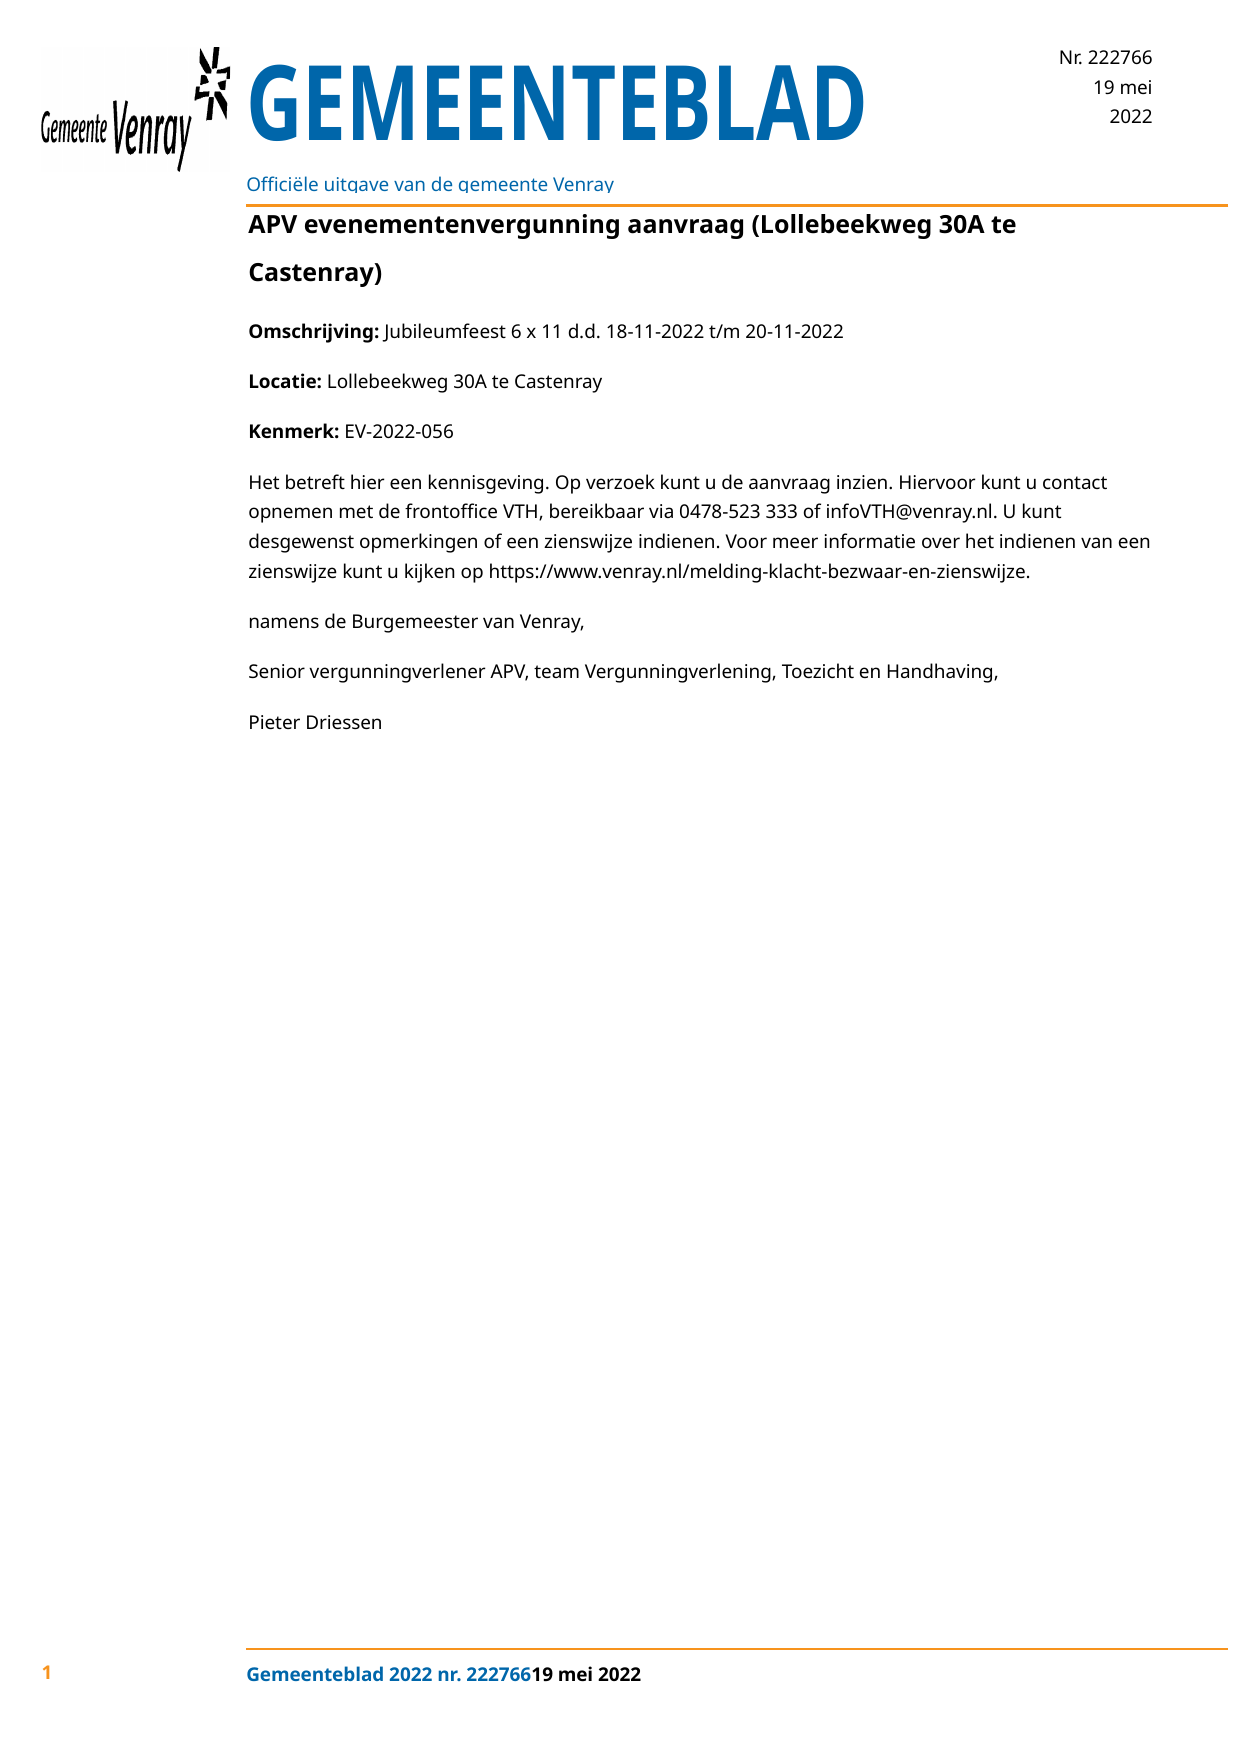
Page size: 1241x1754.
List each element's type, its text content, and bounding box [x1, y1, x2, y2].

text namens de Burgemeester van Venray, [248, 608, 1152, 634]
text Kenmerk: EV-2022-056 [248, 419, 1152, 444]
text Omschrijving: Jubileumfeest 6 x 11 d.d. 18-11-2022 t/m 20-11-2022 [248, 318, 1152, 344]
picture [41, 47, 231, 172]
text Senior vergunningverlener APV, team Vergunningverlening, Toezicht en Handhaving, [248, 659, 1152, 684]
text APV evenementenvergunning aanvraag (Lollebeekweg 30A te Castenray) [248, 207, 1152, 288]
text Locatie: Lollebeekweg 30A te Castenray [248, 368, 1152, 394]
text Pieter Driessen [248, 709, 1152, 735]
text Het betreft hier een kennisgeving. Op verzoek kunt u de aanvraag inzien. Hiervoor kunt u contact opnemen met de frontoffice VTH, bereikbaar via 0478-523 333 of infoVTH@venray.nl. U kunt desgewenst opmerkingen of een zienswijze indienen. Voor meer informatie over het indienen van een zienswijze kunt u kijken op https://www.venray.nl/melding-klacht-bezwaar-en-zienswijze. [248, 469, 1152, 584]
